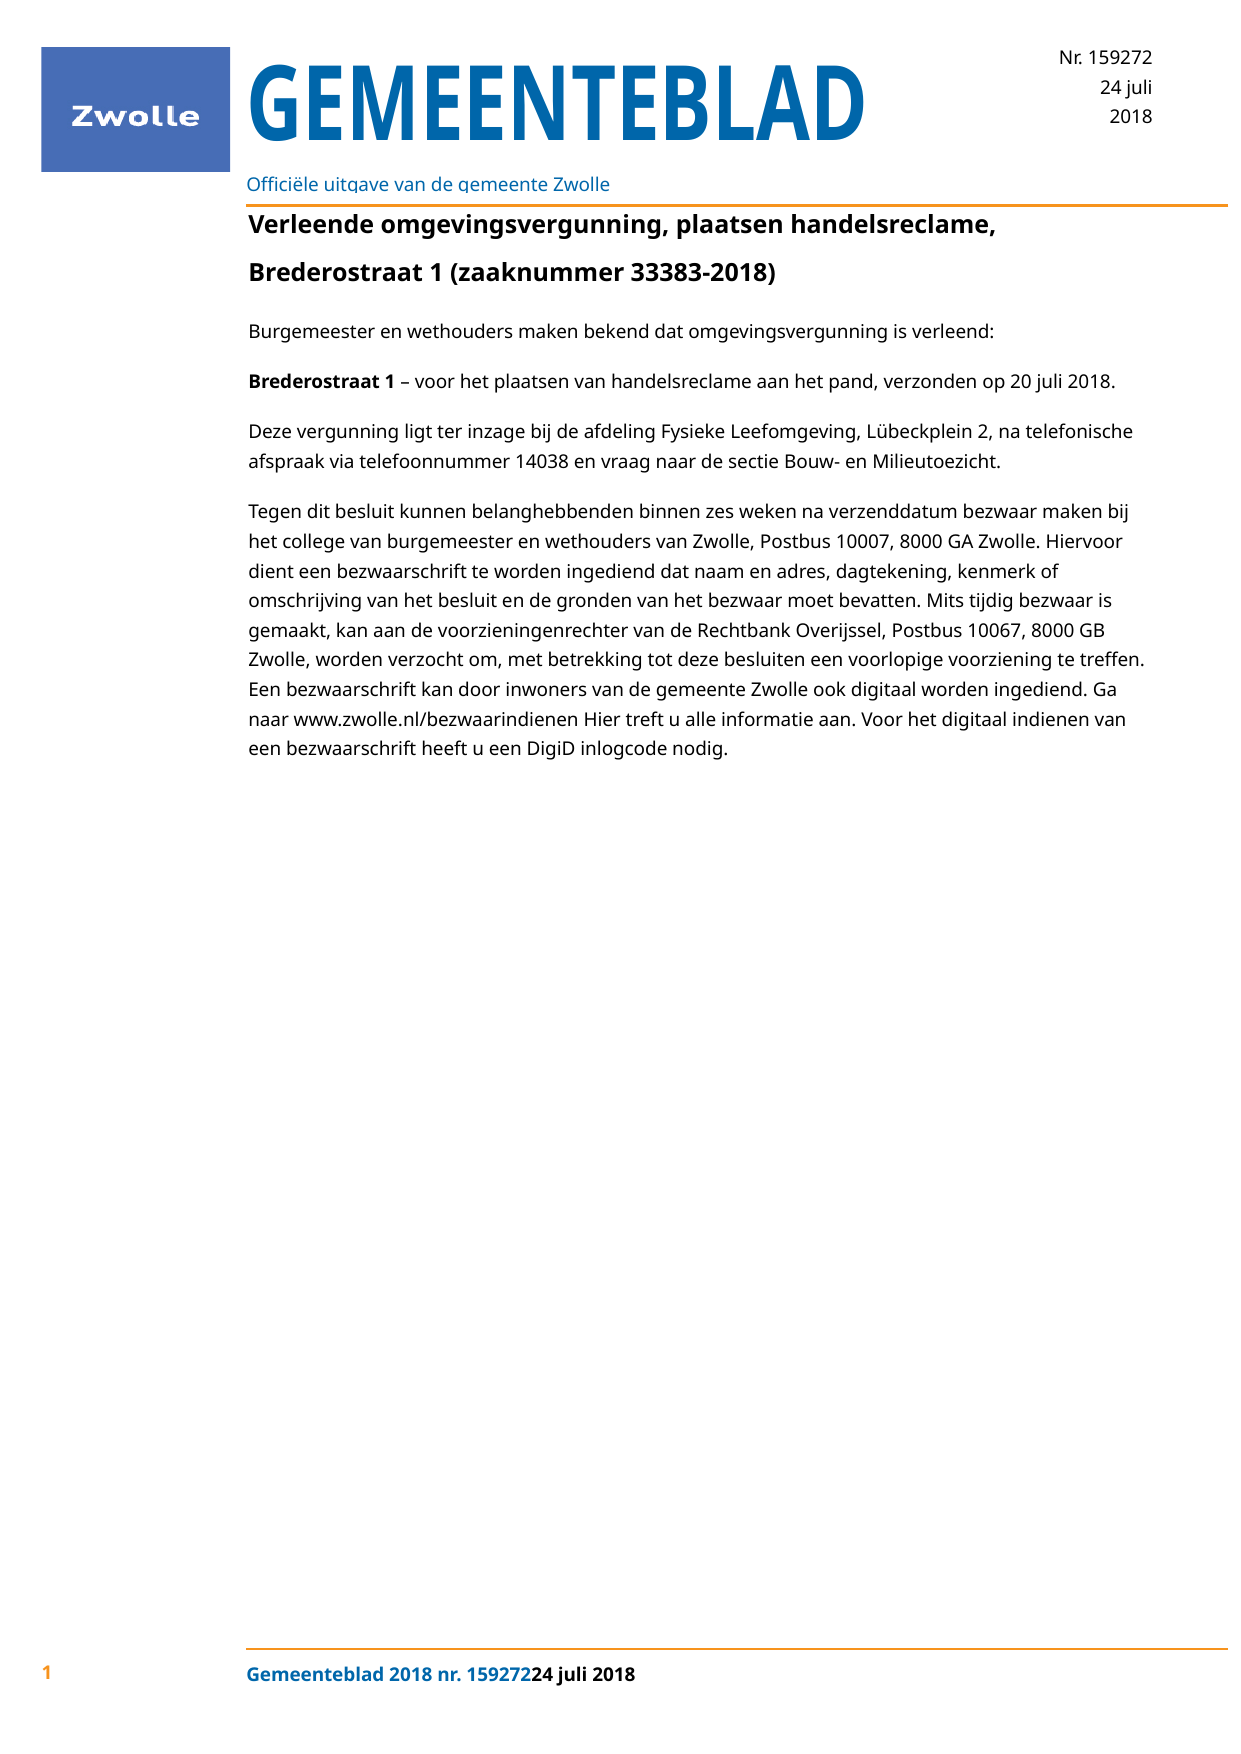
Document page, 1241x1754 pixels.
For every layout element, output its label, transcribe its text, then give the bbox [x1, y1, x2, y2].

picture [41, 47, 231, 172]
text Tegen dit besluit kunnen belanghebbenden binnen zes weken na verzenddatum bezwaar maken bij het college van burgemeester en wethouders van Zwolle, Postbus 10007, 8000 GA Zwolle. Hiervoor dient een bezwaarschrift te worden ingediend dat naam en adres, dagtekening, kenmerk of omschrijving van het besluit en de gronden van het bezwaar moet bevatten. Mits tijdig bezwaar is gemaakt, kan aan de voorzieningenrechter van de Rechtbank Overijssel, Postbus 10067, 8000 GB Zwolle, worden verzocht om, met betrekking tot deze besluiten een voorlopige voorziening te treffen. Een bezwaarschrift kan door inwoners van de gemeente Zwolle ook digitaal worden ingediend. Ga naar www.zwolle.nl/bezwaarindienen Hier treft u alle informatie aan. Voor het digitaal indienen van een bezwaarschrift heeft u een DigiD inlogcode nodig. [248, 499, 1152, 761]
text Burgemeester en wethouders maken bekend dat omgevingsvergunning is verleend: [248, 318, 1152, 344]
text Verleende omgevingsvergunning, plaatsen handelsreclame, Brederostraat 1 (zaaknummer 33383-2018) [248, 207, 1152, 288]
text Deze vergunning ligt ter inzage bij de afdeling Fysieke Leefomgeving, Lübeckplein 2, na telefonische afspraak via telefoonnummer 14038 en vraag naar de sectie Bouw- en Milieutoezicht. [248, 419, 1152, 474]
text Brederostraat 1 – voor het plaatsen van handelsreclame aan het pand, verzonden op 20 juli 2018. [248, 368, 1152, 394]
